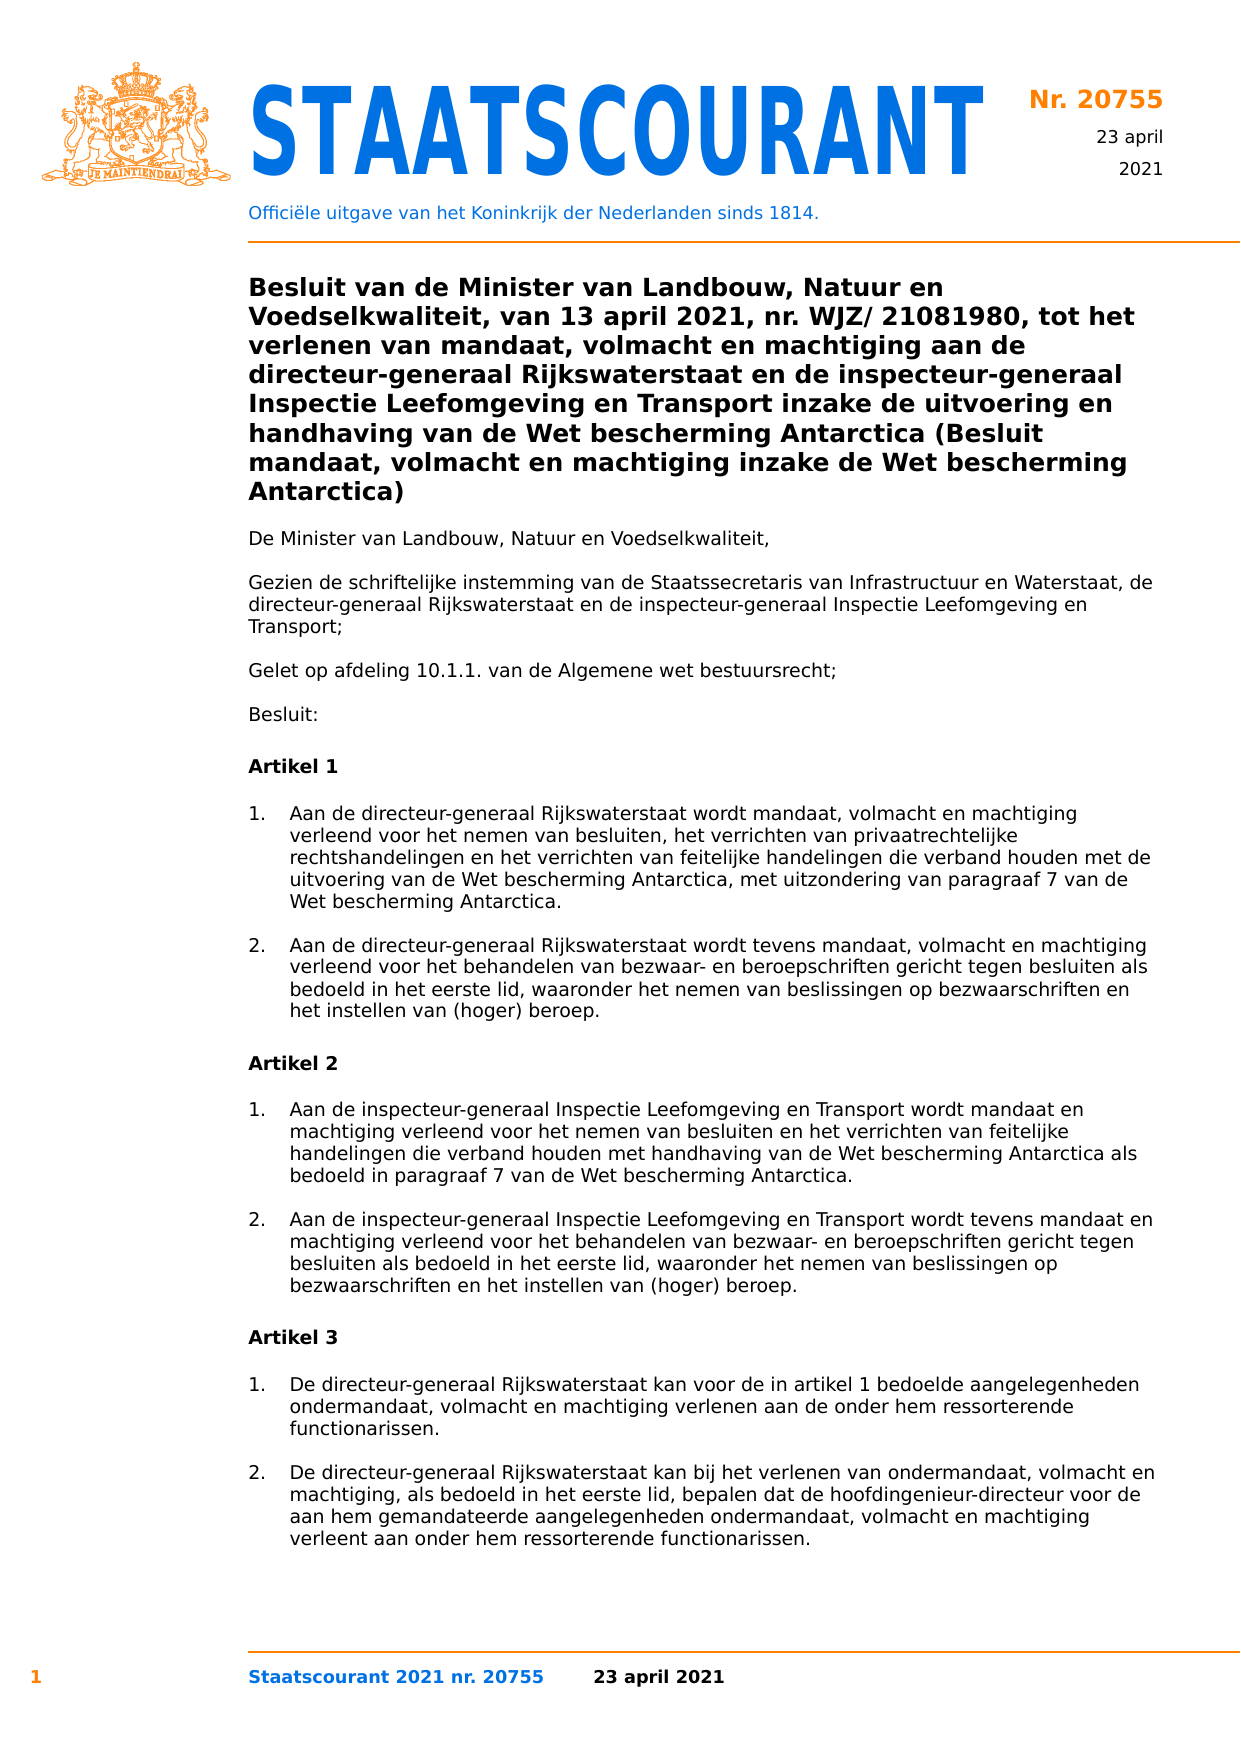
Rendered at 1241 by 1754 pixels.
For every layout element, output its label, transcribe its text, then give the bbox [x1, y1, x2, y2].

table_cell 2021 [998, 153, 1240, 203]
text De Minister van Landbouw, Natuur en Voedselkwaliteit, [248, 528, 1163, 550]
table_header Nr. 20755 [998, 62, 1240, 121]
table_header STAATSCOURANT [248, 62, 998, 203]
subtitle Artikel 2 [248, 1052, 1163, 1074]
table_cell 23 april [998, 121, 1240, 153]
picture [41, 62, 231, 186]
text 2. De directeur-generaal Rijkswaterstaat kan bij het verlenen van ondermandaat, volmacht en machtiging, als bedoeld in het eerste lid, bepalen dat de hoofdingenieur-directeur voor de aan hem gemandateerde aangelegenheden ondermandaat, volmacht en machtiging verleent aan onder hem ressorterende functionarissen. [248, 1462, 1163, 1550]
text 1. Aan de directeur-generaal Rijkswaterstaat wordt mandaat, volmacht en machtiging verleend voor het nemen van besluiten, het verrichten van privaatrechtelijke rechtshandelingen en het verrichten van feitelijke handelingen die verband houden met de uitvoering van de Wet bescherming Antarctica, met uitzondering van paragraaf 7 van de Wet bescherming Antarctica. [248, 803, 1163, 913]
text 2. Aan de directeur-generaal Rijkswaterstaat wordt tevens mandaat, volmacht en machtiging verleend voor het behandelen van bezwaar- en beroepschriften gericht tegen besluiten als bedoeld in het eerste lid, waaronder het nemen van beslissingen op bezwaarschriften en het instellen van (hoger) beroep. [248, 934, 1163, 1022]
text Gezien de schriftelijke instemming van de Staatssecretaris van Infrastructuur en Waterstaat, de directeur-generaal Rijkswaterstaat en de inspecteur-generaal Inspectie Leefomgeving en Transport; [248, 572, 1163, 638]
text Gelet op afdeling 10.1.1. van de Algemene wet bestuursrecht; [248, 660, 1163, 682]
text Besluit: [248, 704, 1163, 726]
text 1. Aan de inspecteur-generaal Inspectie Leefomgeving en Transport wordt mandaat en machtiging verleend voor het nemen van besluiten en het verrichten van feitelijke handelingen die verband houden met handhaving van de Wet bescherming Antarctica als bedoeld in paragraaf 7 van de Wet bescherming Antarctica. [248, 1099, 1163, 1187]
text 1. De directeur-generaal Rijkswaterstaat kan voor de in artikel 1 bedoelde aangelegenheden ondermandaat, volmacht en machtiging verlenen aan de onder hem ressorterende functionarissen. [248, 1374, 1163, 1440]
subtitle Artikel 1 [248, 756, 1163, 778]
subtitle Besluit van de Minister van Landbouw, Natuur en Voedselkwaliteit, van 13 april 2021, nr. WJZ/ 21081980, tot het verlenen van mandaat, volmacht en machtiging aan de directeur-generaal Rijkswaterstaat en de inspecteur-generaal Inspectie Leefomgeving en Transport inzake de uitvoering en handhaving van de Wet bescherming Antarctica (Besluit mandaat, volmacht en machtiging inzake de Wet bescherming Antarctica) [248, 273, 1163, 506]
text 2. Aan de inspecteur-generaal Inspectie Leefomgeving en Transport wordt tevens mandaat en machtiging verleend voor het behandelen van bezwaar- en beroepschriften gericht tegen besluiten als bedoeld in het eerste lid, waaronder het nemen van beslissingen op bezwaarschriften en het instellen van (hoger) beroep. [248, 1209, 1163, 1297]
table_header [25, 62, 248, 241]
table_cell Officiële uitgave van het Koninkrijk der Nederlanden sinds 1814. [248, 203, 1240, 241]
subtitle Artikel 3 [248, 1327, 1163, 1349]
